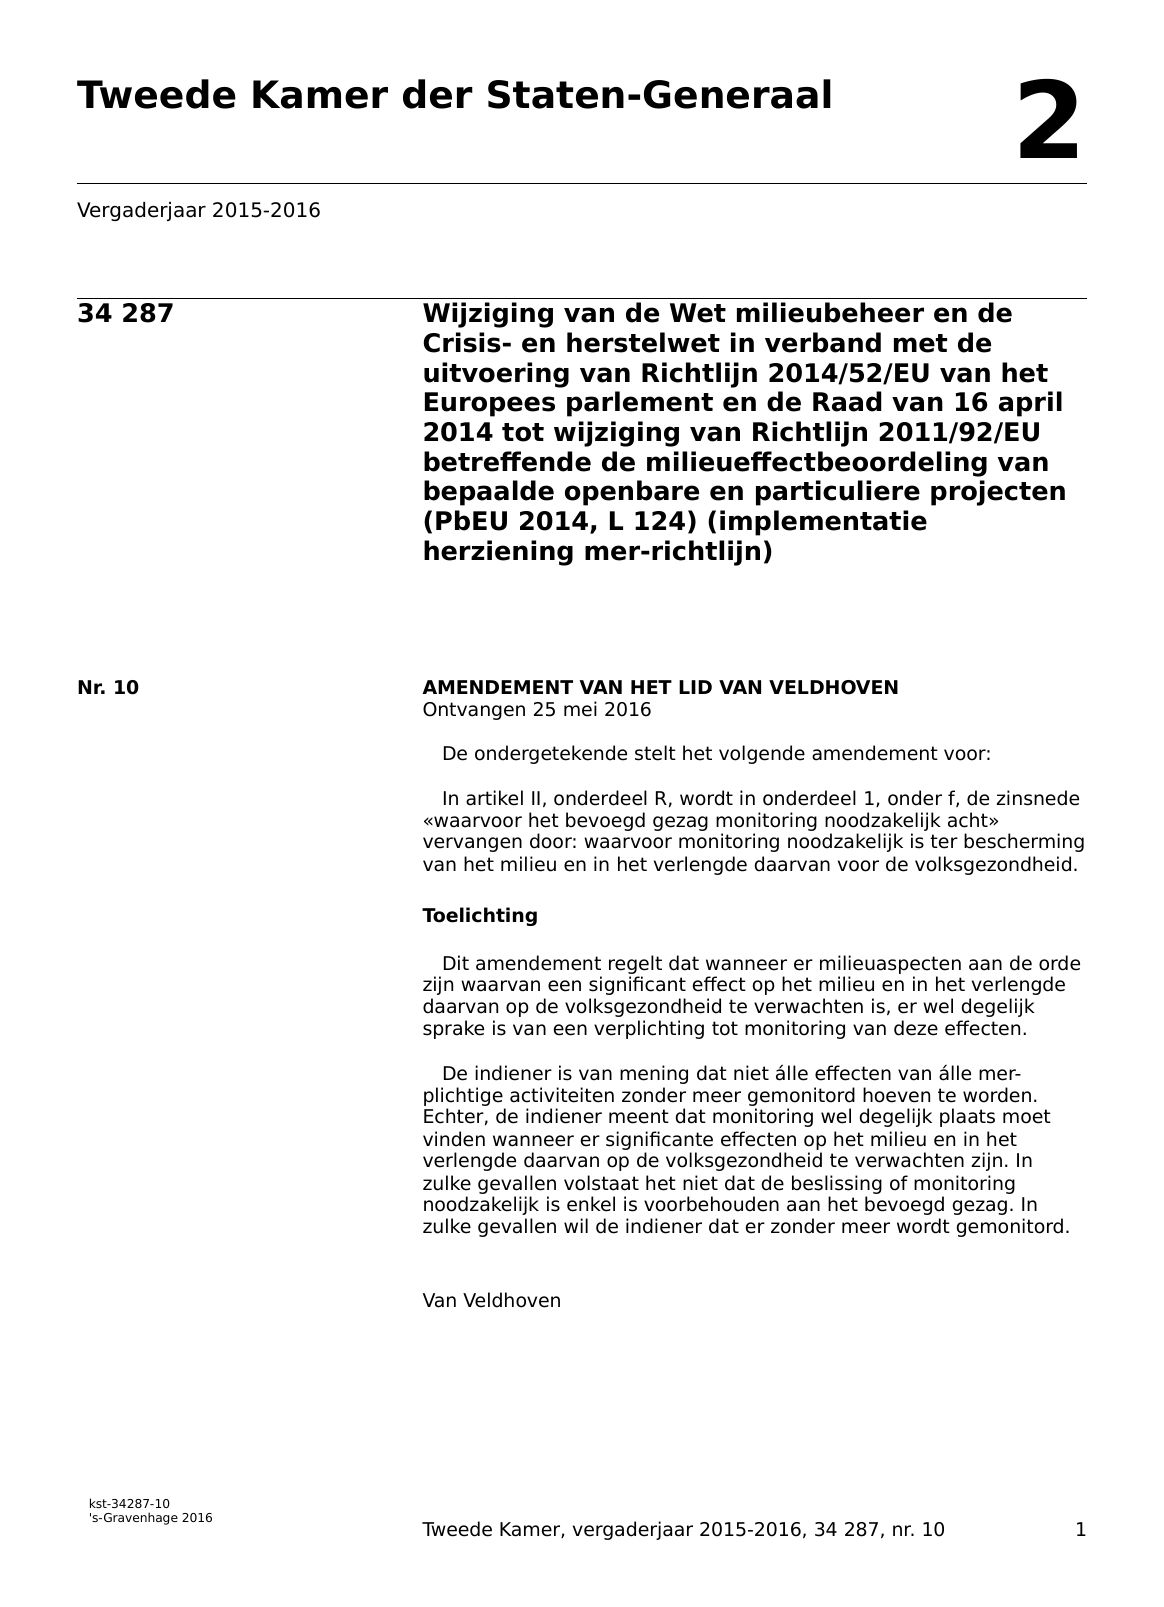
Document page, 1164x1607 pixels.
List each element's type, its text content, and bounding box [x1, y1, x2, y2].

subtitle Nr. 10 AMENDEMENT VAN HET LID VAN VELDHOVEN [77, 677, 1087, 699]
table_cell Vergaderjaar 2015-2016 [77, 184, 1087, 298]
text Ontvangen 25 mei 2016 [422, 699, 1087, 721]
table_header 2 [886, 59, 1087, 183]
text Dit amendement regelt dat wanneer er milieuaspecten aan de orde zijn waarvan een significant effect op het milieu en in het verlengde daarvan op de volksgezondheid te verwachten is, er wel degelijk sprake is van een verplichting tot monitoring van deze effecten. [422, 952, 1087, 1040]
text De indiener is van mening dat niet álle effecten van álle mer-plichtige activiteiten zonder meer gemonitord hoeven te worden. Echter, de indiener meent dat monitoring wel degelijk plaats moet vinden wanneer er significante effecten op het milieu en in het verlengde daarvan op de volksgezondheid te verwachten zijn. In zulke gevallen volstaat het niet dat de beslissing of monitoring noodzakelijk is enkel is voorbehouden aan het bevoegd gezag. In zulke gevallen wil de indiener dat er zonder meer wordt gemonitord. [422, 1062, 1087, 1238]
subtitle 34 287 Wijziging van de Wet milieubeheer en de Crisis- en herstelwet in verband met de uitvoering van Richtlijn 2014/52/EU van het Europees parlement en de Raad van 16 april 2014 tot wijziging van Richtlijn 2011/92/EU betreffende de milieueffectbeoordeling van bepaalde openbare en particuliere projecten (PbEU 2014, L 124) (implementatie herziening mer-richtlijn) [77, 299, 1087, 566]
text 's-Gravenhage 2016 [88, 1511, 323, 1525]
table_header Tweede Kamer der Staten-Generaal [77, 59, 886, 183]
text Van Veldhoven [422, 1268, 1087, 1312]
text In artikel II, onderdeel R, wordt in onderdeel 1, onder f, de zinsnede «waarvoor het bevoegd gezag monitoring noodzakelijk acht» vervangen door: waarvoor monitoring noodzakelijk is ter bescherming van het milieu en in het verlengde daarvan voor de volksgezondheid. [422, 787, 1087, 875]
subtitle Toelichting [422, 905, 1087, 927]
text De ondergetekende stelt het volgende amendement voor: [422, 743, 1087, 765]
text kst-34287-10 [88, 1497, 323, 1511]
